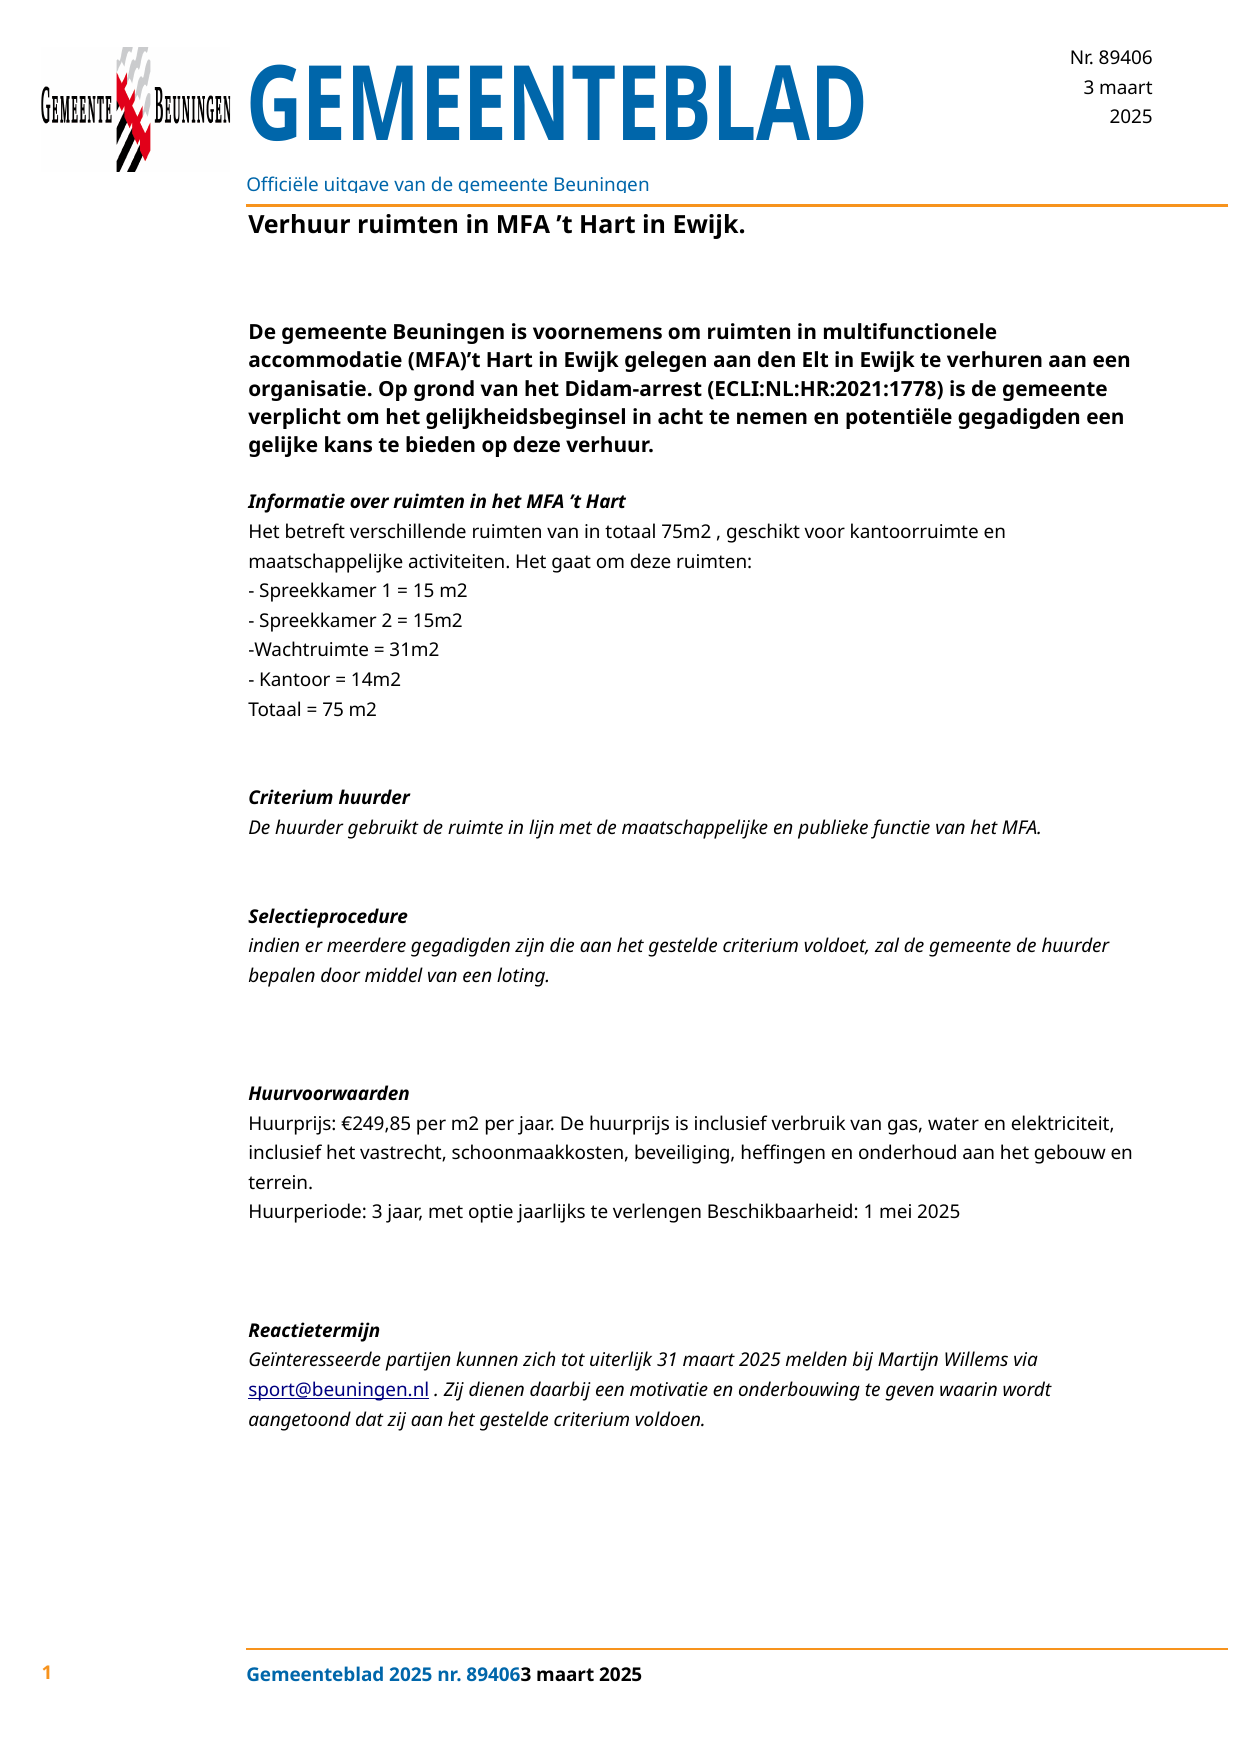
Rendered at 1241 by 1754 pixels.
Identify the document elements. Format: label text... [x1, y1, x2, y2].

text Huurperiode: 3 jaar, met optie jaarlijks te verlengen Beschikbaarheid: 1 mei 2025 [248, 1199, 1152, 1224]
text indien er meerdere gegadigden zijn die aan het gestelde criterium voldoet, zal de gemeente de huurder bepalen door middel van een loting. [248, 932, 1152, 988]
text Totaal = 75 m2 [248, 696, 1152, 721]
text - Kantoor = 14m2 [248, 666, 1152, 692]
picture [41, 47, 231, 172]
text -Wachtruimte = 31m2 [248, 637, 1152, 662]
text Verhuur ruimten in MFA ’t Hart in Ewijk. [248, 207, 1152, 241]
text - Spreekkamer 1 = 15 m2 [248, 577, 1152, 603]
text Reactietermijn [248, 1317, 1152, 1343]
text Informatie over ruimten in het MFA ’t Hart [248, 489, 1152, 514]
text sport@beuningen.nl . Zij dienen daarbij een motivatie en onderbouwing te geven waarin wordt aangetoond dat zij aan het gestelde criterium voldoen. [248, 1376, 1152, 1431]
text - Spreekkamer 2 = 15m2 [248, 607, 1152, 633]
text Criterium huurder [248, 784, 1152, 810]
text Het betreft verschillende ruimten van in totaal 75m2 , geschikt voor kantoorruimte en maatschappelijke activiteiten. Het gaat om deze ruimten: [248, 518, 1152, 573]
text Selectieprocedure [248, 903, 1152, 928]
text Huurvoorwaarden [248, 1080, 1152, 1106]
text Huurprijs: €249,85 per m2 per jaar. De huurprijs is inclusief verbruik van gas, water en elektriciteit, inclusief het vastrecht, schoonmaakkosten, beveiliging, heffingen en onderhoud aan het gebouw en terrein. [248, 1110, 1152, 1195]
text Geïnteresseerde partijen kunnen zich tot uiterlijk 31 maart 2025 melden bij Martijn Willems via [248, 1347, 1152, 1372]
text De gemeente Beuningen is voornemens om ruimten in multifunctionele accommodatie (MFA)’t Hart in Ewijk gelegen aan den Elt in Ewijk te verhuren aan een organisatie. Op grond van het Didam-arrest (ECLI:NL:HR:2021:1778) is de gemeente verplicht om het gelijkheidsbeginsel in acht te nemen en potentiële gegadigden een gelijke kans te bieden op deze verhuur. [248, 317, 1152, 459]
text De huurder gebruikt de ruimte in lijn met de maatschappelijke en publieke functie van het MFA. [248, 814, 1152, 840]
